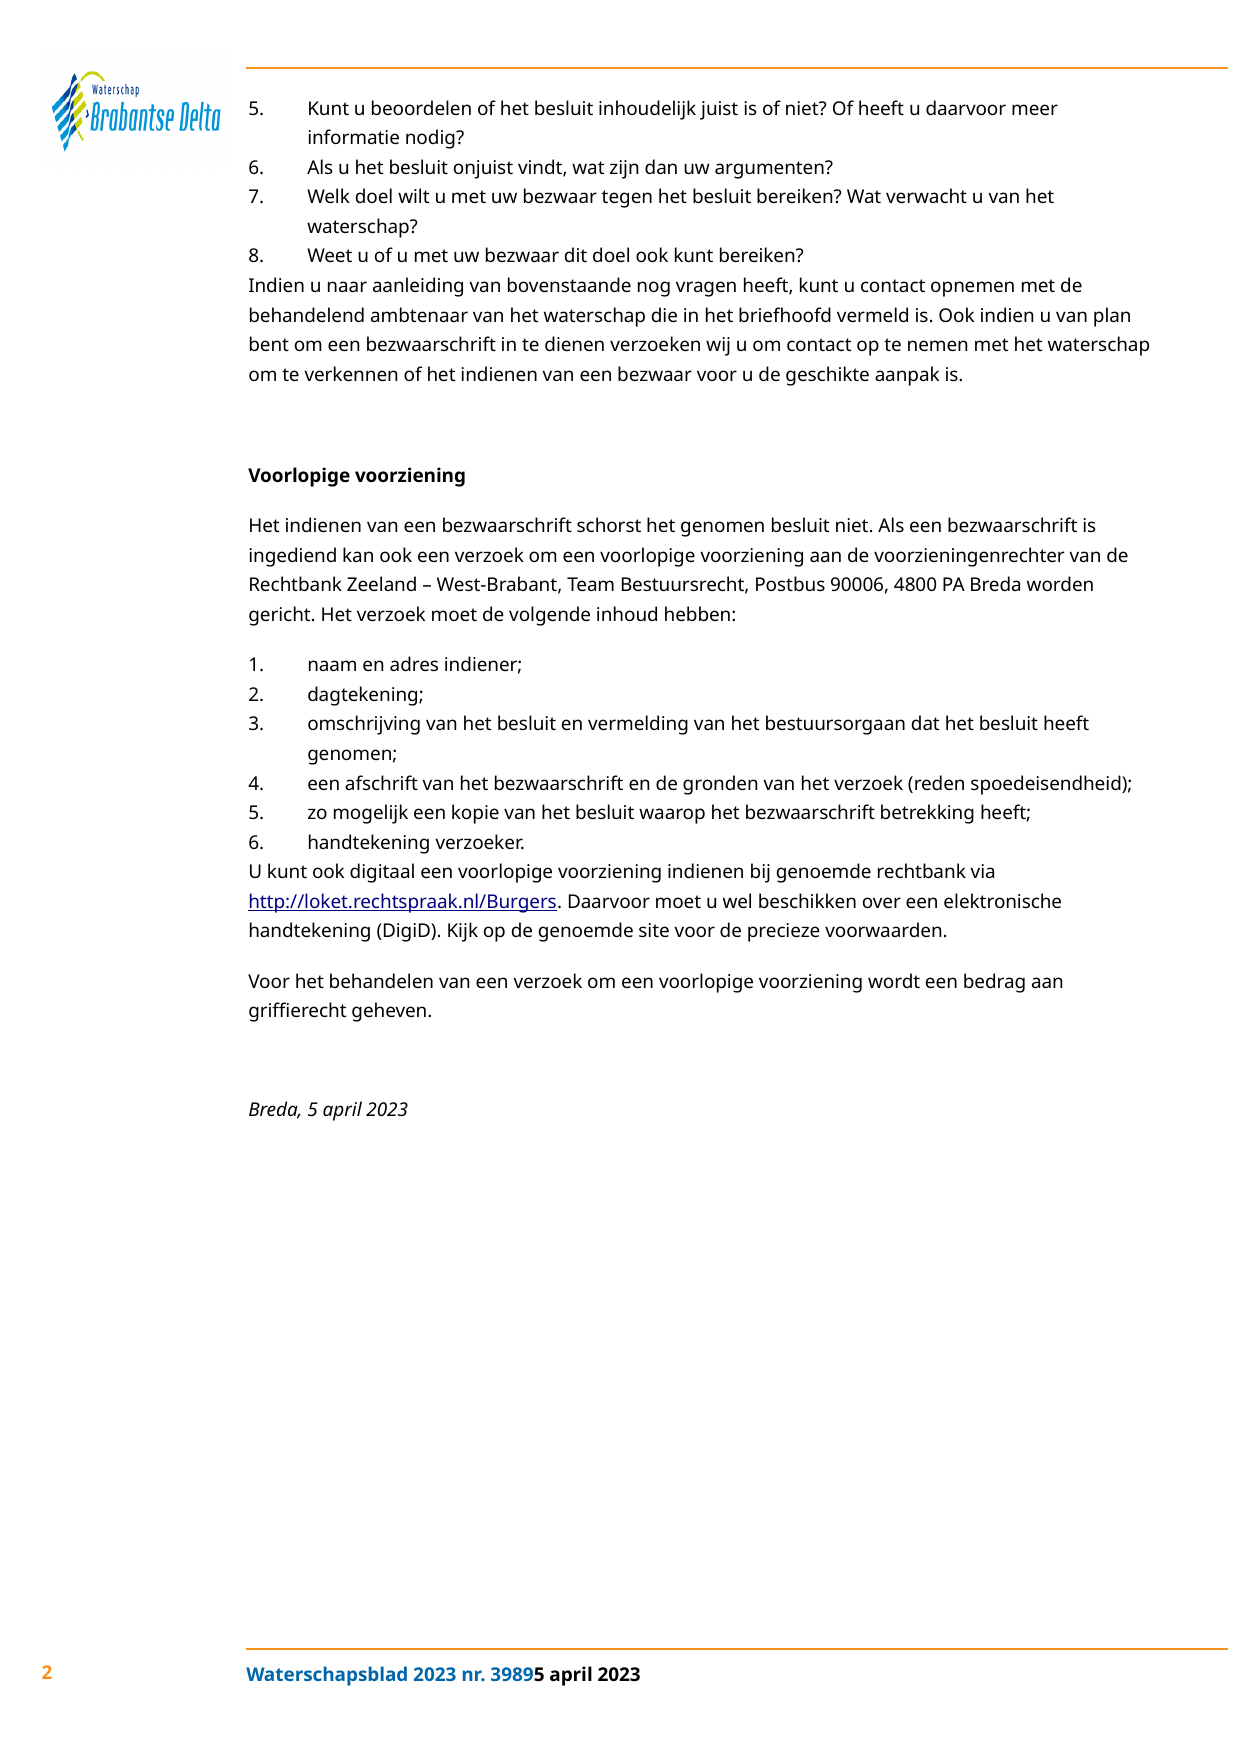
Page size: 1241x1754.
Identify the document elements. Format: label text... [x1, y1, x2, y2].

list Welk doel wilt u met uw bezwaar tegen het besluit bereiken? Wat verwacht u van het waterschap? [248, 183, 1152, 239]
list Kunt u beoordelen of het besluit inhoudelijk juist is of niet? Of heeft u daarvoor meer informatie nodig? [248, 95, 1152, 150]
list Weet u of u met uw bezwaar dit doel ook kunt bereiken? [248, 243, 1152, 268]
list handtekening verzoeker. [248, 829, 1152, 855]
list omschrijving van het besluit en vermelding van het bestuursorgaan dat het besluit heeft genomen; [248, 711, 1152, 766]
text Voor het behandelen van een verzoek om een voorlopige voorziening wordt een bedrag aan griffierecht geheven. [248, 968, 1152, 1023]
text Breda, 5 april 2023 [248, 1096, 1152, 1122]
picture [41, 47, 231, 172]
text U kunt ook digitaal een voorlopige voorziening indienen bij genoemde rechtbank via http://loket.rechtspraak.nl/Burgers. Daarvoor moet u wel beschikken over een elektronische handtekening (DigiD). Kijk op de genoemde site voor de precieze voorwaarden. [248, 858, 1152, 943]
list naam en adres indiener; [248, 651, 1152, 677]
text Het indienen van een bezwaarschrift schorst het genomen besluit niet. Als een bezwaarschrift is ingediend kan ook een verzoek om een voorlopige voorziening aan de voorzieningenrechter van de Rechtbank Zeeland – West-Brabant, Team Bestuursrecht, Postbus 90006, 4800 PA Breda worden gericht. Het verzoek moet de volgende inhoud hebben: [248, 512, 1152, 627]
text Indien u naar aanleiding van bovenstaande nog vragen heeft, kunt u contact opnemen met de behandelend ambtenaar van het waterschap die in het briefhoofd vermeld is. Ook indien u van plan bent om een bezwaarschrift in te dienen verzoeken wij u om contact op te nemen met het waterschap om te verkennen of het indienen van een bezwaar voor u de geschikte aanpak is. [248, 272, 1152, 387]
text Voorlopige voorziening [248, 462, 1152, 488]
list dagtekening; [248, 681, 1152, 707]
list Als u het besluit onjuist vindt, wat zijn dan uw argumenten? [248, 154, 1152, 180]
list zo mogelijk een kopie van het besluit waarop het bezwaarschrift betrekking heeft; [248, 799, 1152, 825]
list een afschrift van het bezwaarschrift en de gronden van het verzoek (reden spoedeisendheid); [248, 770, 1152, 796]
